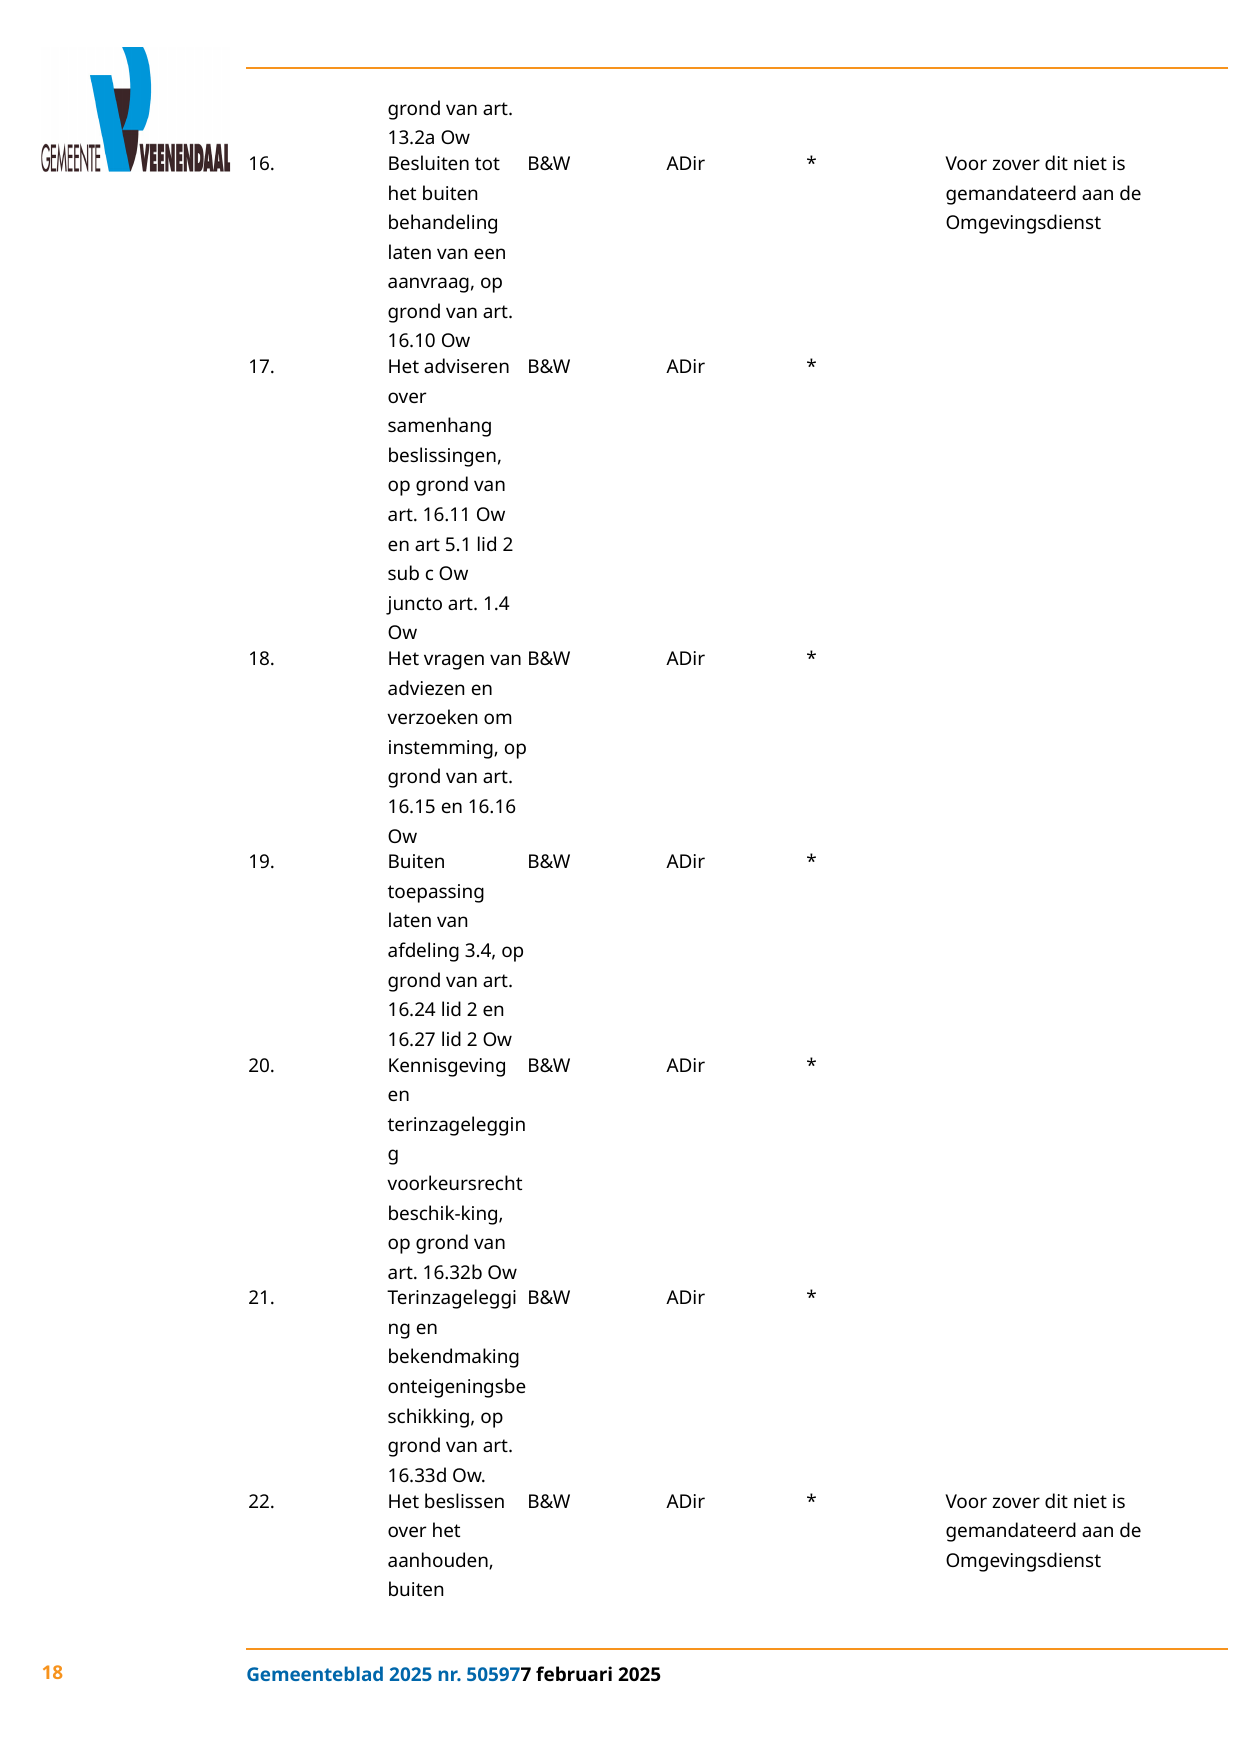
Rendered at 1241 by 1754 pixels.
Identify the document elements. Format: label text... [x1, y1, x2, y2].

table_cell [248, 1488, 387, 1602]
table_cell [248, 150, 387, 353]
table_cell [248, 645, 387, 848]
table_cell ADir [666, 1285, 806, 1488]
picture [41, 47, 130, 172]
table_cell [527, 95, 666, 150]
table_cell Terinzagelegging en bekendmaking onteigeningsbeschikking, op grond van art. 16.33d Ow. [388, 1285, 527, 1488]
table_cell ADir [666, 645, 806, 848]
table_cell [945, 1052, 1152, 1284]
table_cell B&W [527, 150, 666, 353]
picture [123, 47, 231, 172]
table_cell Besluiten tot het buiten behandeling laten van een aanvraag, op grond van art. 16.10 Ow [388, 150, 527, 353]
table_cell [945, 645, 1152, 848]
table_cell B&W [527, 1285, 666, 1488]
table_cell B&W [527, 645, 666, 848]
table_cell [248, 1052, 387, 1284]
table_cell Voor zover dit niet is gemandateerd aan de Omgevingsdienst [945, 150, 1152, 353]
table_cell [945, 95, 1152, 150]
table_cell [248, 1285, 387, 1488]
table_cell B&W [527, 353, 666, 645]
table_cell Kennisgeving en terinzagelegging voorkeursrechtbeschik-king, op grond van art. 16.32b Ow [388, 1052, 527, 1284]
table_cell ADir [666, 849, 806, 1052]
table_cell B&W [527, 1052, 666, 1284]
table_cell * [806, 849, 945, 1052]
table_cell [248, 849, 387, 1052]
table_cell Buiten toepassing laten van afdeling 3.4, op grond van art. 16.24 lid 2 en 16.27 lid 2 Ow [388, 849, 527, 1052]
table_cell * [806, 1488, 945, 1602]
table_cell B&W [527, 1488, 666, 1602]
table_cell B&W [527, 849, 666, 1052]
table_cell * [806, 1285, 945, 1488]
table_cell ADir [666, 1488, 806, 1602]
table_cell [248, 95, 387, 150]
table_cell [945, 353, 1152, 645]
table_cell [666, 95, 806, 150]
table_cell * [806, 353, 945, 645]
table_cell Het adviseren over samenhang beslissingen, op grond van art. 16.11 Ow en art 5.1 lid 2 sub c Ow juncto art. 1.4 Ow [388, 353, 527, 645]
table_cell ADir [666, 150, 806, 353]
table_cell Voor zover dit niet is gemandateerd aan de Omgevingsdienst [945, 1488, 1152, 1602]
table_cell * [806, 645, 945, 848]
table_cell [945, 1285, 1152, 1488]
table_cell * [806, 1052, 945, 1284]
table_cell [945, 849, 1152, 1052]
table_cell [248, 353, 387, 645]
table_cell Het vragen van adviezen en verzoeken om instemming, op grond van art. 16.15 en 16.16 Ow [388, 645, 527, 848]
table_cell grond van art. 13.2a Ow [388, 95, 527, 150]
table_cell [806, 95, 945, 150]
table_cell * [806, 150, 945, 353]
table_cell Het beslissen over het aanhouden, buiten [388, 1488, 527, 1602]
table_cell ADir [666, 1052, 806, 1284]
table_cell ADir [666, 353, 806, 645]
